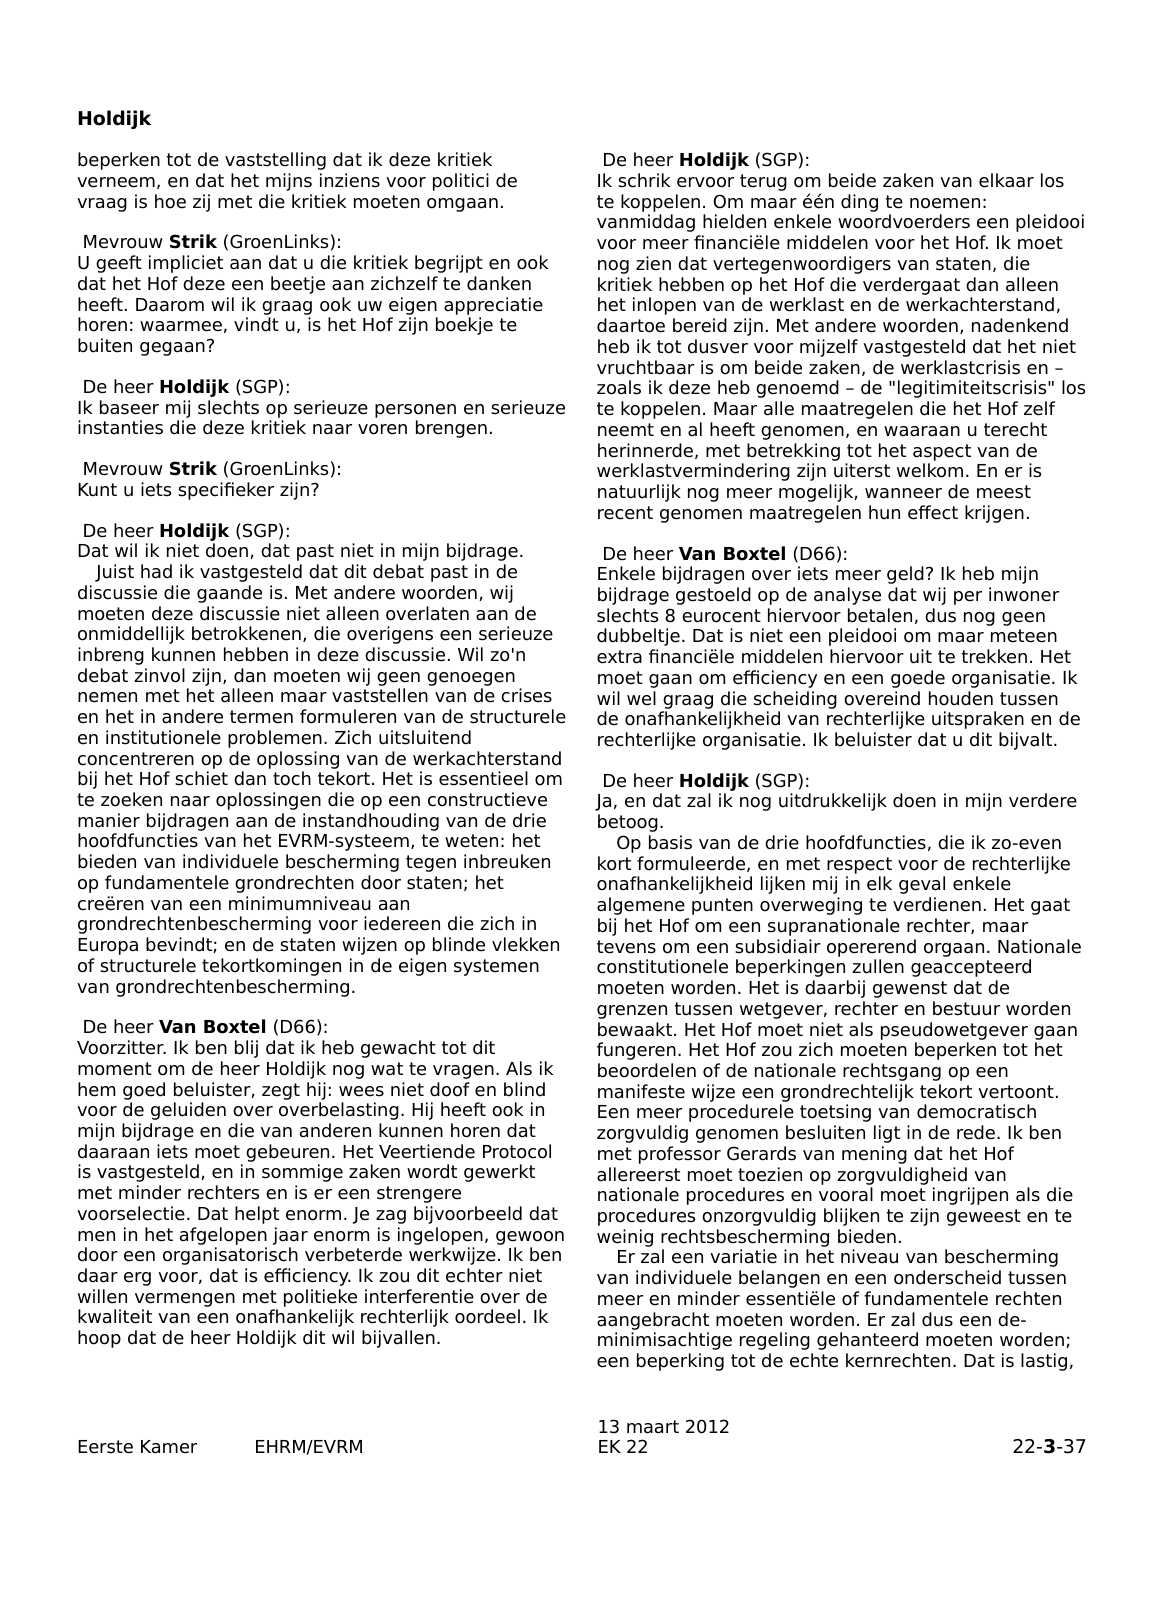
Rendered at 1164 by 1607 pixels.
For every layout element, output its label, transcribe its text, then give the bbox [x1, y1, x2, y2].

text Kunt u iets specifieker zijn? [77, 480, 567, 500]
text Dat wil ik niet doen, dat past niet in mijn bijdrage. [77, 541, 567, 562]
text beperken tot de vaststelling dat ik deze kritiek verneem, en dat het mijns inziens voor politici de vraag is hoe zij met die kritiek moeten omgaan. [77, 150, 567, 212]
text Mevrouw Strik (GroenLinks): [77, 459, 567, 480]
text De heer Van Boxtel (D66): [77, 1017, 567, 1038]
text Ja, en dat zal ik nog uitdrukkelijk doen in mijn verdere betoog. [596, 791, 1087, 833]
text Ik baseer mij slechts op serieuze personen en serieuze instanties die deze kritiek naar voren brengen. [77, 397, 567, 439]
text De heer Holdijk (SGP): [77, 377, 567, 397]
text De heer Holdijk (SGP): [77, 520, 567, 541]
text Mevrouw Strik (GroenLinks): [77, 232, 567, 253]
text Ik schrik ervoor terug om beide zaken van elkaar los te koppelen. Om maar één ding te noemen: vanmiddag hielden enkele woordvoerders een pleidooi voor meer financiële middelen voor het Hof. Ik moet nog zien dat vertegenwoordigers van staten, die kritiek hebben op het Hof die verdergaat dan alleen het inlopen van de werklast en de werkachterstand, daartoe bereid zijn. Met andere woorden, nadenkend heb ik tot dusver voor mijzelf vastgesteld dat het niet vruchtbaar is om beide zaken, de werklastcrisis en – zoals ik deze heb genoemd – de "legitimiteitscrisis" los te koppelen. Maar alle maatregelen die het Hof zelf neemt en al heeft genomen, en waaraan u terecht herinnerde, met betrekking tot het aspect van de werklastvermindering zijn uiterst welkom. En er is natuurlijk nog meer mogelijk, wanneer de meest recent genomen maatregelen hun effect krijgen. [596, 171, 1087, 523]
text U geeft impliciet aan dat u die kritiek begrijpt en ook dat het Hof deze een beetje aan zichzelf te danken heeft. Daarom wil ik graag ook uw eigen appreciatie horen: waarmee, vindt u, is het Hof zijn boekje te buiten gegaan? [77, 253, 567, 357]
text De heer Holdijk (SGP): [596, 771, 1087, 791]
text De heer Van Boxtel (D66): [596, 543, 1087, 564]
text De heer Holdijk (SGP): [596, 150, 1087, 171]
text Enkele bijdragen over iets meer geld? Ik heb mijn bijdrage gestoeld op de analyse dat wij per inwoner slechts 8 eurocent hiervoor betalen, dus nog geen dubbeltje. Dat is niet een pleidooi om maar meteen extra financiële middelen hiervoor uit te trekken. Het moet gaan om efficiency en een goede organisatie. Ik wil wel graag die scheiding overeind houden tussen de onafhankelijkheid van rechterlijke uitspraken en de rechterlijke organisatie. Ik beluister dat u dit bijvalt. [596, 564, 1087, 751]
text Op basis van de drie hoofdfuncties, die ik zo-even kort formuleerde, en met respect voor de rechterlijke onafhankelijkheid lijken mij in elk geval enkele algemene punten overweging te verdienen. Het gaat bij het Hof om een supranationale rechter, maar tevens om een subsidiair opererend orgaan. Nationale constitutionele beperkingen zullen geaccepteerd moeten worden. Het is daarbij gewenst dat de grenzen tussen wetgever, rechter en bestuur worden bewaakt. Het Hof moet niet als pseudowetgever gaan fungeren. Het Hof zou zich moeten beperken tot het beoordelen of de nationale rechtsgang op een manifeste wijze een grondrechtelijk tekort vertoont. Een meer procedurele toetsing van democratisch zorgvuldig genomen besluiten ligt in de rede. Ik ben met professor Gerards van mening dat het Hof allereerst moet toezien op zorgvuldigheid van nationale procedures en vooral moet ingrijpen als die procedures onzorgvuldig blijken te zijn geweest en te weinig rechtsbescherming bieden. [596, 833, 1087, 1247]
text Er zal een variatie in het niveau van bescherming van individuele belangen en een onderscheid tussen meer en minder essentiële of fundamentele rechten aangebracht moeten worden. Er zal dus een de-minimisachtige regeling gehanteerd moeten worden; een beperking tot de echte kernrechten. Dat is lastig, [596, 1247, 1087, 1372]
text Voorzitter. Ik ben blij dat ik heb gewacht tot dit moment om de heer Holdijk nog wat te vragen. Als ik hem goed beluister, zegt hij: wees niet doof en blind voor de geluiden over overbelasting. Hij heeft ook in mijn bijdrage en die van anderen kunnen horen dat daaraan iets moet gebeuren. Het Veertiende Protocol is vastgesteld, en in sommige zaken wordt gewerkt met minder rechters en is er een strengere voorselectie. Dat helpt enorm. Je zag bijvoorbeeld dat men in het afgelopen jaar enorm is ingelopen, gewoon door een organisatorisch verbeterde werkwijze. Ik ben daar erg voor, dat is efficiency. Ik zou dit echter niet willen vermengen met politieke interferentie over de kwaliteit van een onafhankelijk rechterlijk oordeel. Ik hoop dat de heer Holdijk dit wil bijvallen. [77, 1038, 567, 1349]
text Juist had ik vastgesteld dat dit debat past in de discussie die gaande is. Met andere woorden, wij moeten deze discussie niet alleen overlaten aan de onmiddellijk betrokkenen, die overigens een serieuze inbreng kunnen hebben in deze discussie. Wil zo'n debat zinvol zijn, dan moeten wij geen genoegen nemen met het alleen maar vaststellen van de crises en het in andere termen formuleren van de structurele en institutionele problemen. Zich uitsluitend concentreren op de oplossing van de werkachterstand bij het Hof schiet dan toch tekort. Het is essentieel om te zoeken naar oplossingen die op een constructieve manier bijdragen aan de instandhouding van de drie hoofdfuncties van het EVRM-systeem, te weten: het bieden van individuele bescherming tegen inbreuken op fundamentele grondrechten door staten; het creëren van een minimumniveau aan grondrechtenbescherming voor iedereen die zich in Europa bevindt; en de staten wijzen op blinde vlekken of structurele tekortkomingen in de eigen systemen van grondrechtenbescherming. [77, 562, 567, 997]
